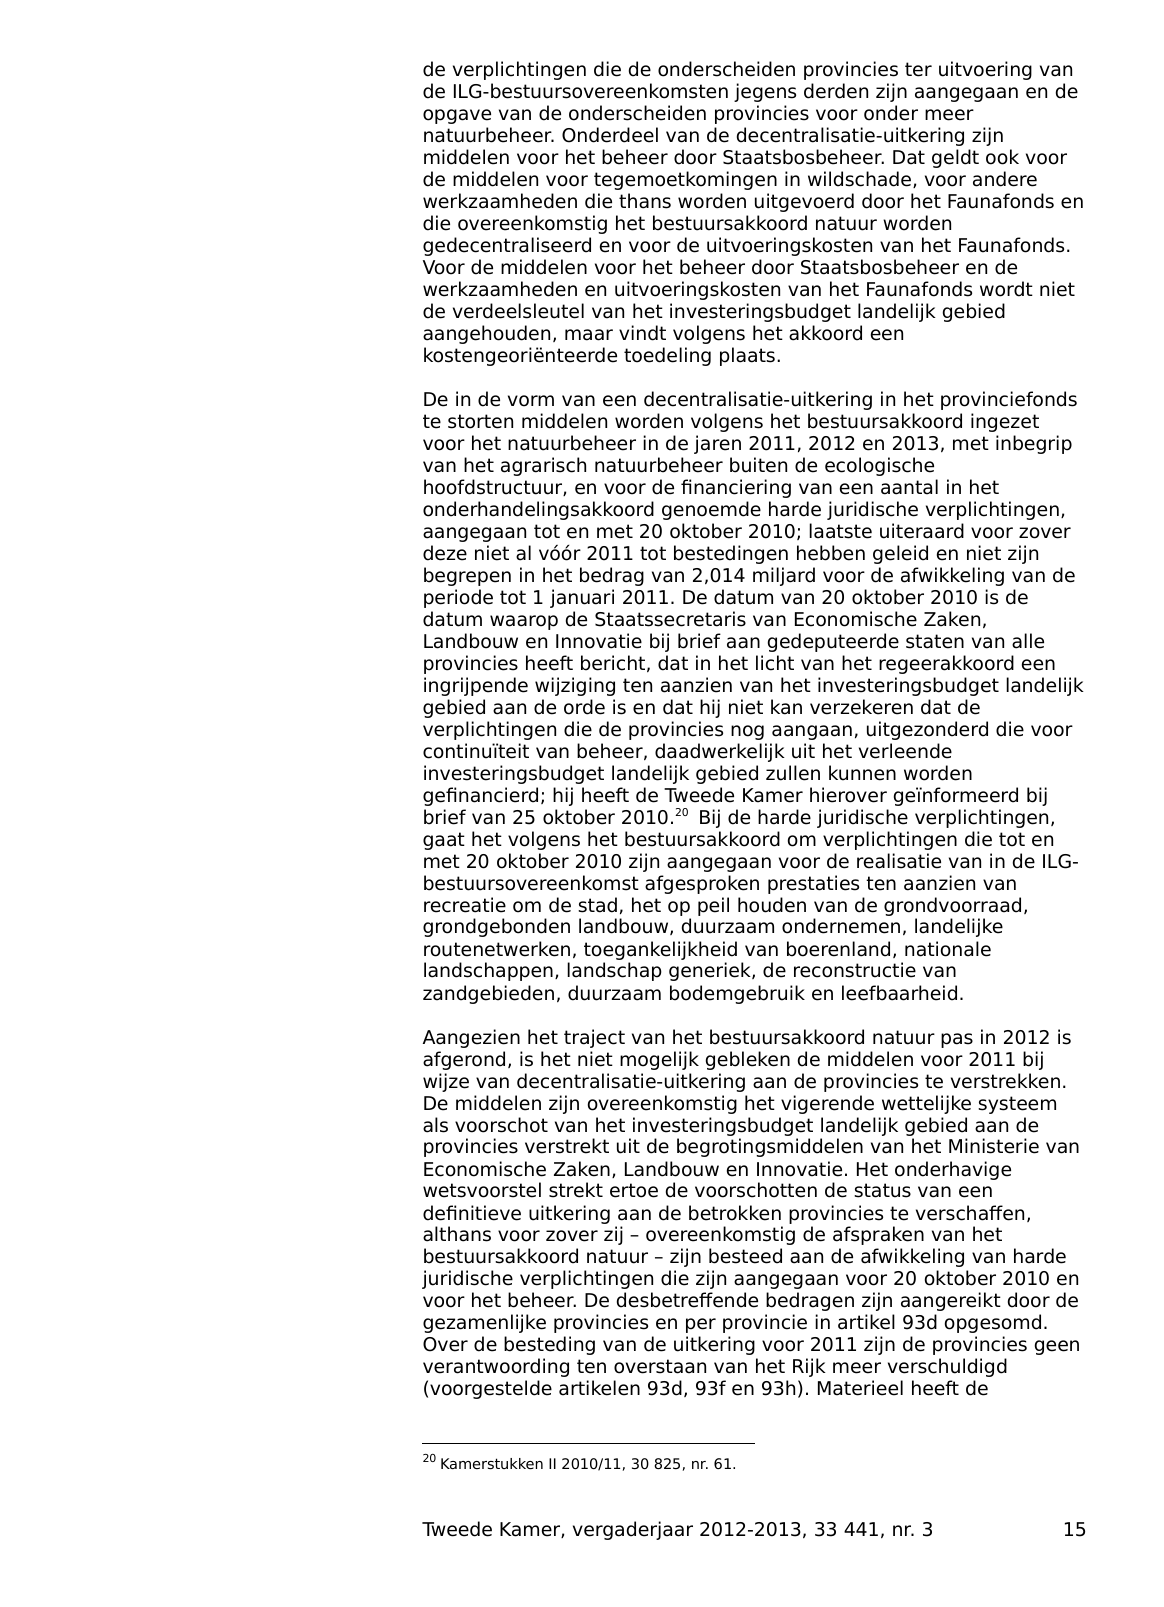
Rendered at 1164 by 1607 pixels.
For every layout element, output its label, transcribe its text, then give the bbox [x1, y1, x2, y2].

text de verplichtingen die de onderscheiden provincies ter uitvoering van de ILG-bestuursovereenkomsten jegens derden zijn aangegaan en de opgave van de onderscheiden provincies voor onder meer natuurbeheer. Onderdeel van de decentralisatie-uitkering zijn middelen voor het beheer door Staatsbosbeheer. Dat geldt ook voor de middelen voor tegemoetkomingen in wildschade, voor andere werkzaamheden die thans worden uitgevoerd door het Faunafonds en die overeenkomstig het bestuursakkoord natuur worden gedecentraliseerd en voor de uitvoeringskosten van het Faunafonds. Voor de middelen voor het beheer door Staatsbosbeheer en de werkzaamheden en uitvoeringskosten van het Faunafonds wordt niet de verdeelsleutel van het investeringsbudget landelijk gebied aangehouden, maar vindt volgens het akkoord een kostengeoriënteerde toedeling plaats. [422, 59, 1087, 367]
text De in de vorm van een decentralisatie-uitkering in het provinciefonds te storten middelen worden volgens het bestuursakkoord ingezet voor het natuurbeheer in de jaren 2011, 2012 en 2013, met inbegrip van het agrarisch natuurbeheer buiten de ecologische hoofdstructuur, en voor de financiering van een aantal in het onderhandelingsakkoord genoemde harde juridische verplichtingen, aangegaan tot en met 20 oktober 2010; laatste uiteraard voor zover deze niet al vóór 2011 tot bestedingen hebben geleid en niet zijn begrepen in het bedrag van 2,014 miljard voor de afwikkeling van de periode tot 1 januari 2011. De datum van 20 oktober 2010 is de datum waarop de Staatssecretaris van Economische Zaken, Landbouw en Innovatie bij brief aan gedeputeerde staten van alle provincies heeft bericht, dat in het licht van het regeerakkoord een ingrijpende wijziging ten aanzien van het investeringsbudget landelijk gebied aan de orde is en dat hij niet kan verzekeren dat de verplichtingen die de provincies nog aangaan, uitgezonderd die voor continuïteit van beheer, daadwerkelijk uit het verleende investeringsbudget landelijk gebied zullen kunnen worden gefinancierd; hij heeft de Tweede Kamer hierover geïnformeerd bij brief van 25 oktober 2010. Bij de harde juridische verplichtingen, gaat het volgens het bestuursakkoord om verplichtingen die tot en met 20 oktober 2010 zijn aangegaan voor de realisatie van in de ILG-bestuursovereenkomst afgesproken prestaties ten aanzien van recreatie om de stad, het op peil houden van de grondvoorraad, grondgebonden landbouw, duurzaam ondernemen, landelijke routenetwerken, toegankelijkheid van boerenland, nationale landschappen, landschap generiek, de reconstructie van zandgebieden, duurzaam bodemgebruik en leefbaarheid. [422, 389, 1087, 1004]
text Kamerstukken II 2010/11, 30 825, nr. 61. [422, 1452, 1087, 1474]
text Aangezien het traject van het bestuursakkoord natuur pas in 2012 is afgerond, is het niet mogelijk gebleken de middelen voor 2011 bij wijze van decentralisatie-uitkering aan de provincies te verstrekken. De middelen zijn overeenkomstig het vigerende wettelijke systeem als voorschot van het investeringsbudget landelijk gebied aan de provincies verstrekt uit de begrotingsmiddelen van het Ministerie van Economische Zaken, Landbouw en Innovatie. Het onderhavige wetsvoorstel strekt ertoe de voorschotten de status van een definitieve uitkering aan de betrokken provincies te verschaffen, althans voor zover zij – overeenkomstig de afspraken van het bestuursakkoord natuur – zijn besteed aan de afwikkeling van harde juridische verplichtingen die zijn aangegaan voor 20 oktober 2010 en voor het beheer. De desbetreffende bedragen zijn aangereikt door de gezamenlijke provincies en per provincie in artikel 93d opgesomd. Over de besteding van de uitkering voor 2011 zijn de provincies geen verantwoording ten overstaan van het Rijk meer verschuldigd (voorgestelde artikelen 93d, 93f en 93h). Materieel heeft de [422, 1027, 1087, 1400]
